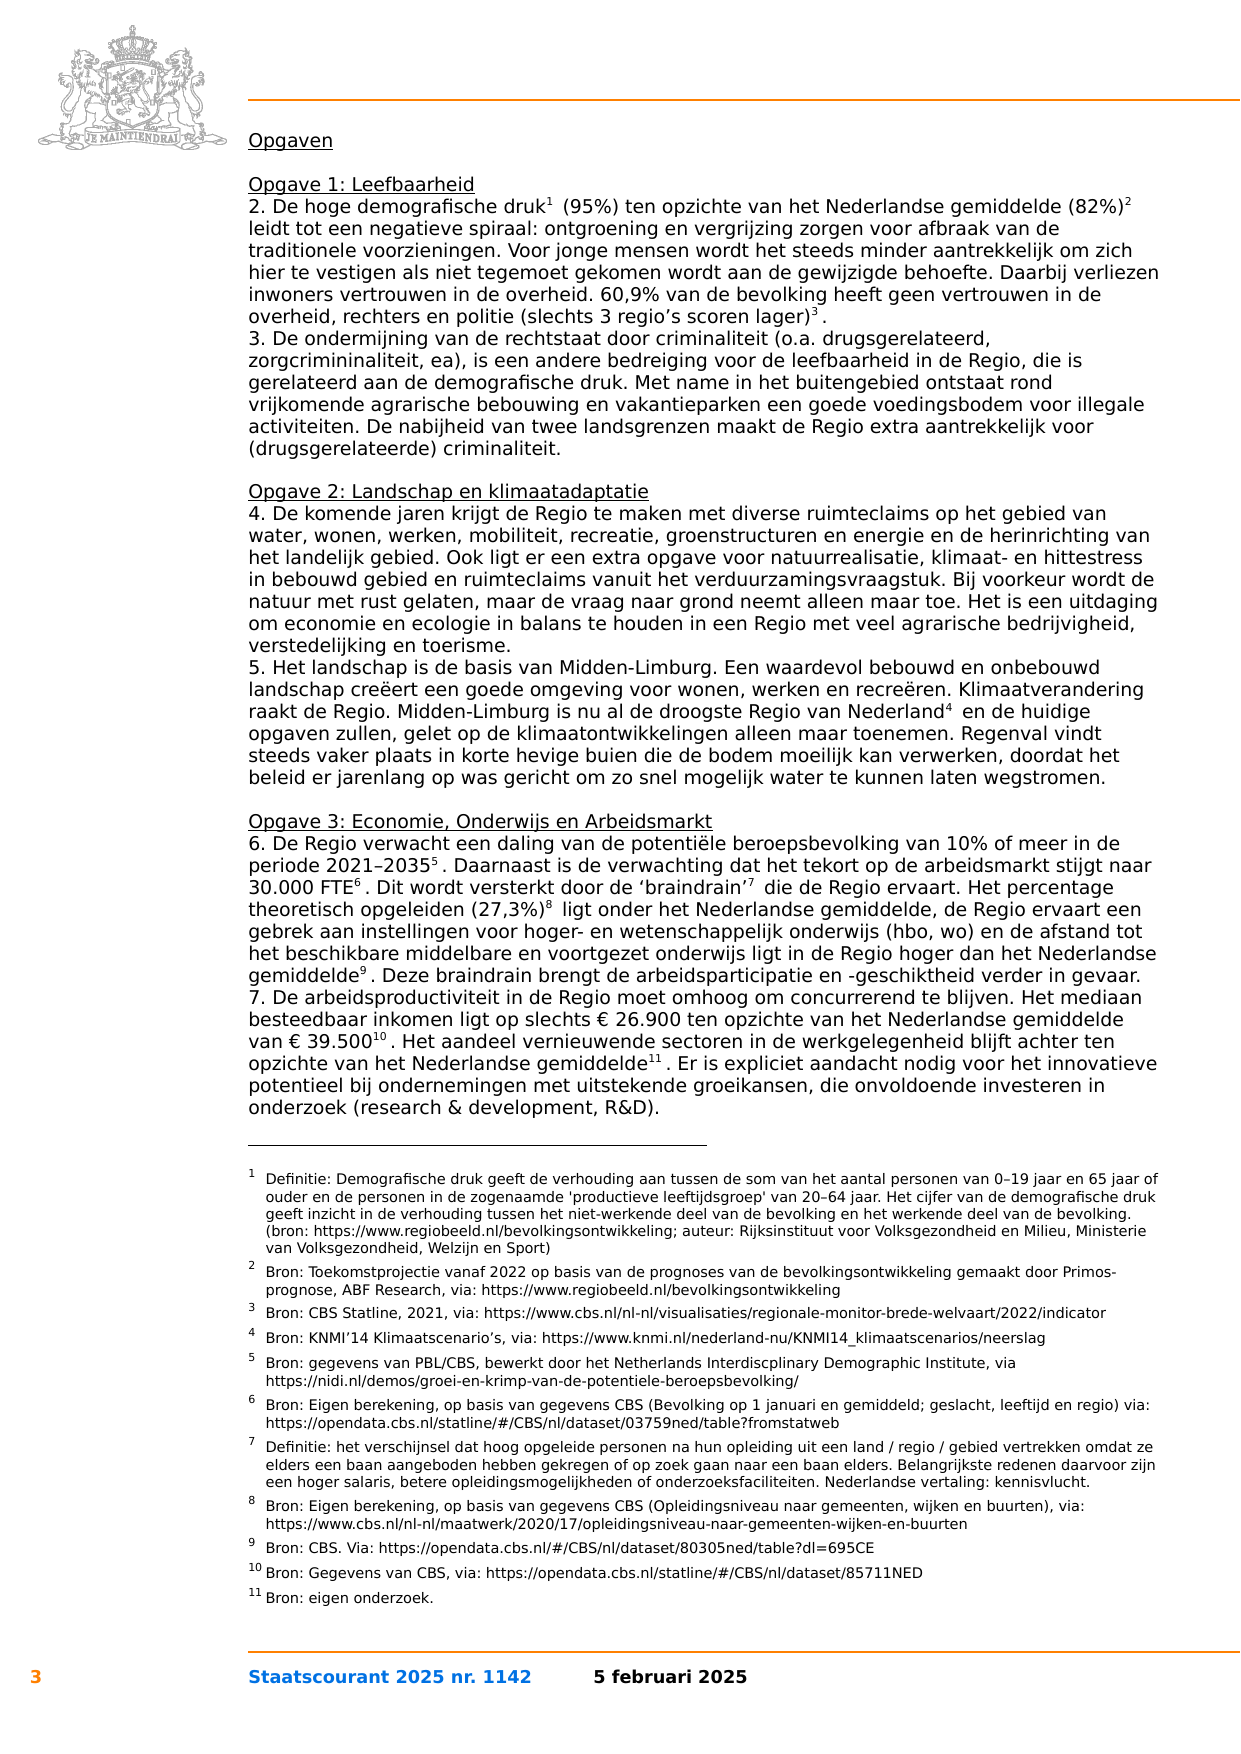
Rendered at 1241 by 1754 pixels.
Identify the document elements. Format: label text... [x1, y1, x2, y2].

text Bron: eigen onderzoek. [248, 1586, 1163, 1608]
text Definitie: het verschijnsel dat hoog opgeleide personen na hun opleiding uit een land / regio / gebied vertrekken omdat ze elders een baan aangeboden hebben gekregen of op zoek gaan naar een baan elders. Belangrijkste redenen daarvoor zijn een hoger salaris, betere opleidingsmogelijkheden of onderzoeksfaciliteiten. Nederlandse vertaling: kennisvlucht. [248, 1435, 1163, 1491]
subtitle Opgave 2: Landschap en klimaatadaptatie [248, 481, 1163, 503]
text 5. Het landschap is de basis van Midden-Limburg. Een waardevol bebouwd en onbebouwd landschap creëert een goede omgeving voor wonen, werken en recreëren. Klimaatverandering raakt de Regio. Midden-Limburg is nu al de droogste Regio van Nederland en de huidige opgaven zullen, gelet op de klimaatontwikkelingen alleen maar toenemen. Regenval vindt steeds vaker plaats in korte hevige buien die de bodem moeilijk kan verwerken, doordat het beleid er jarenlang op was gericht om zo snel mogelijk water te kunnen laten wegstromen. [248, 657, 1163, 789]
text Definitie: Demografische druk geeft de verhouding aan tussen de som van het aantal personen van 0–19 jaar en 65 jaar of ouder en de personen in de zogenaamde 'productieve leeftijdsgroep' van 20–64 jaar. Het cijfer van de demografische druk geeft inzicht in de verhouding tussen het niet-werkende deel van de bevolking en het werkende deel van de bevolking. (bron: https://www.regiobeeld.nl/bevolkingsontwikkeling; auteur: Rijksinstituut voor Volksgezondheid en Milieu, Ministerie van Volksgezondheid, Welzijn en Sport) [248, 1167, 1163, 1257]
text 3. De ondermijning van de rechtstaat door criminaliteit (o.a. drugsgerelateerd, zorgcrimininaliteit, ea), is een andere bedreiging voor de leefbaarheid in de Regio, die is gerelateerd aan de demografische druk. Met name in het buitengebied ontstaat rond vrijkomende agrarische bebouwing en vakantieparken een goede voedingsbodem voor illegale activiteiten. De nabijheid van twee landsgrenzen maakt de Regio extra aantrekkelijk voor (drugsgerelateerde) criminaliteit. [248, 328, 1163, 459]
text Bron: Eigen berekening, op basis van gegevens CBS (Bevolking op 1 januari en gemiddeld; geslacht, leeftijd en regio) via: https://opendata.cbs.nl/statline/#/CBS/nl/dataset/03759ned/table?fromstatweb [248, 1393, 1163, 1432]
text Bron: Toekomstprojectie vanaf 2022 op basis van de prognoses van de bevolkingsontwikkeling gemaakt door Primos-prognose, ABF Research, via: https://www.regiobeeld.nl/bevolkingsontwikkeling [248, 1259, 1163, 1298]
text Bron: CBS. Via: https://opendata.cbs.nl/#/CBS/nl/dataset/80305ned/table?dl=695CE [248, 1536, 1163, 1558]
subtitle Opgave 3: Economie, Onderwijs en Arbeidsmarkt [248, 811, 1163, 833]
picture [38, 25, 227, 150]
text 2. De hoge demografische druk (95%) ten opzichte van het Nederlandse gemiddelde (82%) leidt tot een negatieve spiraal: ontgroening en vergrijzing zorgen voor afbraak van de traditionele voorzieningen. Voor jonge mensen wordt het steeds minder aantrekkelijk om zich hier te vestigen als niet tegemoet gekomen wordt aan de gewijzigde behoefte. Daarbij verliezen inwoners vertrouwen in de overheid. 60,9% van de bevolking heeft geen vertrouwen in de overheid, rechters en politie (slechts 3 regio’s scoren lager). [248, 196, 1163, 328]
text Bron: gegevens van PBL/CBS, bewerkt door het Netherlands Interdiscplinary Demographic Institute, via https://nidi.nl/demos/groei-en-krimp-van-de-potentiele-beroepsbevolking/ [248, 1351, 1163, 1390]
text Bron: Eigen berekening, op basis van gegevens CBS (Opleidingsniveau naar gemeenten, wijken en buurten), via: https://www.cbs.nl/nl-nl/maatwerk/2020/17/opleidingsniveau-naar-gemeenten-wijken-en-buurten [248, 1494, 1163, 1533]
subtitle Opgave 1: Leefbaarheid [248, 174, 1163, 196]
text 7. De arbeidsproductiviteit in de Regio moet omhoog om concurrerend te blijven. Het mediaan besteedbaar inkomen ligt op slechts € 26.900 ten opzichte van het Nederlandse gemiddelde van € 39.500. Het aandeel vernieuwende sectoren in de werkgelegenheid blijft achter ten opzichte van het Nederlandse gemiddelde. Er is expliciet aandacht nodig voor het innovatieve potentieel bij ondernemingen met uitstekende groeikansen, die onvoldoende investeren in onderzoek (research & development, R&D). [248, 987, 1163, 1119]
text 6. De Regio verwacht een daling van de potentiële beroepsbevolking van 10% of meer in de periode 2021–2035. Daarnaast is de verwachting dat het tekort op de arbeidsmarkt stijgt naar 30.000 FTE. Dit wordt versterkt door de ‘braindrain’ die de Regio ervaart. Het percentage theoretisch opgeleiden (27,3%) ligt onder het Nederlandse gemiddelde, de Regio ervaart een gebrek aan instellingen voor hoger- en wetenschappelijk onderwijs (hbo, wo) en de afstand tot het beschikbare middelbare en voortgezet onderwijs ligt in de Regio hoger dan het Nederlandse gemiddelde. Deze braindrain brengt de arbeidsparticipatie en -geschiktheid verder in gevaar. [248, 833, 1163, 987]
text 4. De komende jaren krijgt de Regio te maken met diverse ruimteclaims op het gebied van water, wonen, werken, mobiliteit, recreatie, groenstructuren en energie en de herinrichting van het landelijk gebied. Ook ligt er een extra opgave voor natuurrealisatie, klimaat- en hittestress in bebouwd gebied en ruimteclaims vanuit het verduurzamingsvraagstuk. Bij voorkeur wordt de natuur met rust gelaten, maar de vraag naar grond neemt alleen maar toe. Het is een uitdaging om economie en ecologie in balans te houden in een Regio met veel agrarische bedrijvigheid, verstedelijking en toerisme. [248, 503, 1163, 657]
subtitle Opgaven [248, 130, 1163, 152]
text Bron: KNMI’14 Klimaatscenario’s, via: https://www.knmi.nl/nederland-nu/KNMI14_klimaatscenarios/neerslag [248, 1326, 1163, 1348]
text Bron: CBS Statline, 2021, via: https://www.cbs.nl/nl-nl/visualisaties/regionale-monitor-brede-welvaart/2022/indicator [248, 1301, 1163, 1323]
text Bron: Gegevens van CBS, via: https://opendata.cbs.nl/statline/#/CBS/nl/dataset/85711NED [248, 1561, 1163, 1583]
